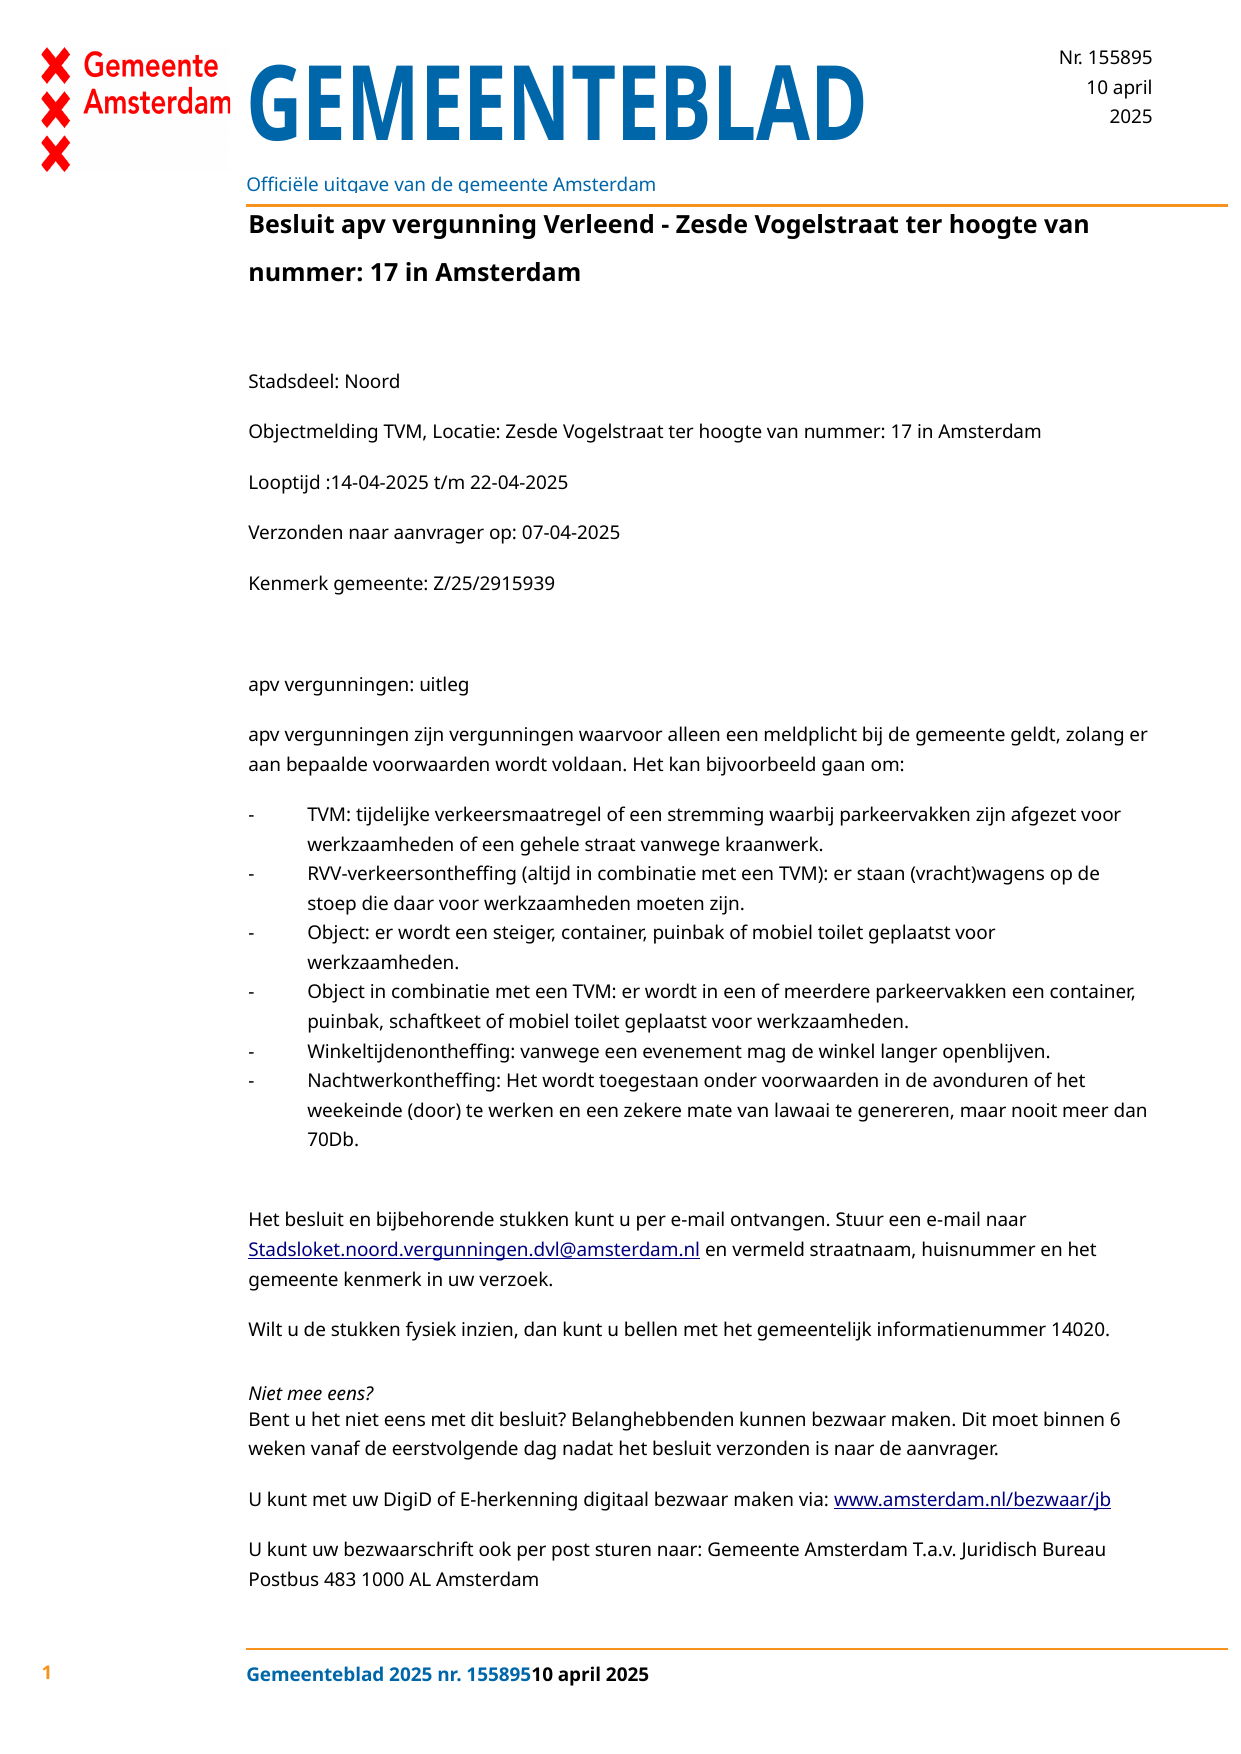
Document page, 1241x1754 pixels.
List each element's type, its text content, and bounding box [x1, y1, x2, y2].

list Object: er wordt een steiger, container, puinbak of mobiel toilet geplaatst voor werkzaamheden. [248, 919, 1152, 975]
picture [41, 47, 231, 172]
text Niet mee eens? [248, 1380, 1152, 1406]
list RVV-verkeersontheffing (altijd in combinatie met een TVM): er staan (vracht)wagens op de stoep die daar voor werkzaamheden moeten zijn. [248, 860, 1152, 916]
text Wilt u de stukken fysiek inzien, dan kunt u bellen met het gemeentelijk informatienummer 14020. [248, 1316, 1152, 1342]
text Bent u het niet eens met dit besluit? Belanghebbenden kunnen bezwaar maken. Dit moet binnen 6 weken vanaf de eerstvolgende dag nadat het besluit verzonden is naar de aanvrager. [248, 1406, 1152, 1461]
text Besluit apv vergunning Verleend - Zesde Vogelstraat ter hoogte van nummer: 17 in Amsterdam [248, 207, 1152, 288]
text apv vergunningen: uitleg [248, 671, 1152, 697]
text apv vergunningen zijn vergunningen waarvoor alleen een meldplicht bij de gemeente geldt, zolang er aan bepaalde voorwaarden wordt voldaan. Het kan bijvoorbeeld gaan om: [248, 721, 1152, 777]
list Winkeltijdenontheffing: vanwege een evenement mag de winkel langer openblijven. [248, 1038, 1152, 1064]
text Verzonden naar aanvrager op: 07-04-2025 [248, 519, 1152, 545]
text U kunt uw bezwaarschrift ook per post sturen naar: Gemeente Amsterdam T.a.v. Juridisch Bureau Postbus 483 1000 AL Amsterdam [248, 1536, 1152, 1592]
list Nachtwerkontheffing: Het wordt toegestaan onder voorwaarden in de avonduren of het weekeinde (door) te werken en een zekere mate van lawaai te genereren, maar nooit meer dan 70Db. [248, 1067, 1152, 1152]
list TVM: tijdelijke verkeersmaatregel of een stremming waarbij parkeervakken zijn afgezet voor werkzaamheden of een gehele straat vanwege kraanwerk. [248, 801, 1152, 857]
text Het besluit en bijbehorende stukken kunt u per e-mail ontvangen. Stuur een e-mail naar Stadsloket.noord.vergunningen.dvl@amsterdam.nl en vermeld straatnaam, huisnummer en het gemeente kenmerk in uw verzoek. [248, 1207, 1152, 1292]
list Object in combinatie met een TVM: er wordt in een of meerdere parkeervakken een container, puinbak, schaftkeet of mobiel toilet geplaatst voor werkzaamheden. [248, 979, 1152, 1034]
text Kenmerk gemeente: Z/25/2915939 [248, 570, 1152, 596]
text U kunt met uw DigiD of E-herkenning digitaal bezwaar maken via: www.amsterdam.nl/bezwaar/jb [248, 1486, 1152, 1512]
text Objectmelding TVM, Locatie: Zesde Vogelstraat ter hoogte van nummer: 17 in Amsterdam [248, 419, 1152, 444]
text Looptijd :14-04-2025 t/m 22-04-2025 [248, 469, 1152, 495]
text Stadsdeel: Noord [248, 368, 1152, 394]
